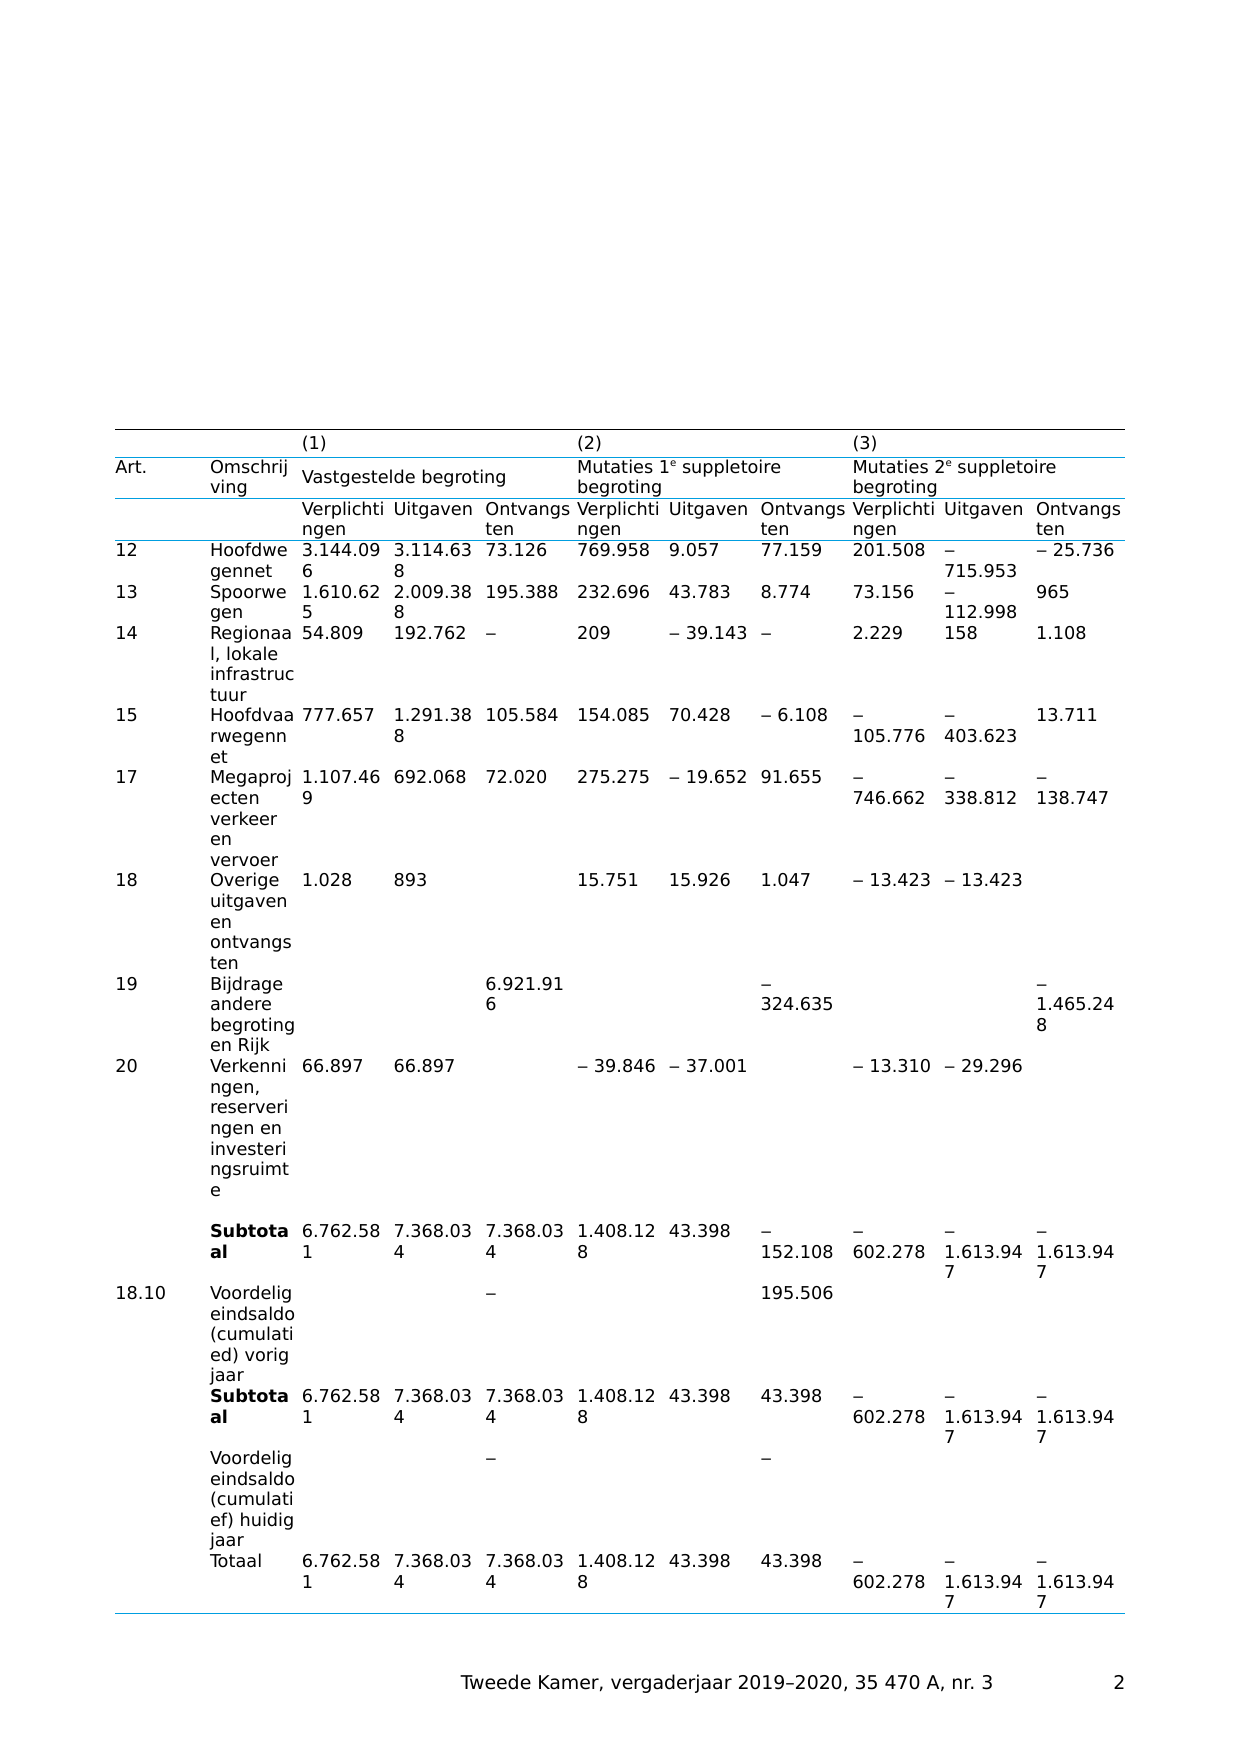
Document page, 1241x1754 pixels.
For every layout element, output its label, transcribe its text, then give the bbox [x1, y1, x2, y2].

table_cell Verplichtingen [849, 499, 941, 540]
table_cell 54.809 [299, 623, 390, 705]
table_cell ‒ [482, 1448, 574, 1551]
table_cell 6.762.581 [299, 1551, 390, 1613]
table_cell Regionaal, lokale infrastructuur [207, 623, 299, 705]
table_cell 275.275 [574, 767, 666, 870]
table_cell Mutaties 2e suppletoire begroting [849, 458, 1125, 498]
table_cell [849, 1200, 941, 1221]
table_cell ‒ 1.613.947 [941, 1551, 1033, 1613]
table_cell ‒ [758, 1448, 849, 1551]
table_cell 43.398 [666, 1551, 757, 1613]
table_cell Verplichtingen [299, 499, 390, 540]
table_cell ‒ 403.623 [941, 705, 1033, 767]
table_cell [666, 1448, 757, 1551]
table_cell ‒ 1.613.947 [1033, 1386, 1125, 1448]
table_cell [666, 974, 757, 1056]
table_cell [941, 974, 1033, 1056]
table_cell 15.926 [666, 870, 757, 973]
table_cell [482, 1200, 574, 1221]
table_cell Voordelig eindsaldo (cumulatief) huidig jaar [207, 1448, 299, 1551]
table_cell [666, 1283, 757, 1386]
table_cell ‒ 602.278 [849, 1551, 941, 1613]
table_cell 18.10 [115, 1283, 207, 1386]
table_cell 105.584 [482, 705, 574, 767]
table_cell Ontvangsten [758, 499, 849, 540]
table_cell ‒ 37.001 [666, 1056, 757, 1200]
table_cell [299, 1283, 390, 1386]
table_cell 43.398 [666, 1221, 757, 1283]
table_cell Bijdrage andere begrotingen Rijk [207, 974, 299, 1056]
table_cell [1033, 1056, 1125, 1200]
table_cell [207, 1200, 299, 1221]
table_cell Uitgaven [941, 499, 1033, 540]
table_cell ‒ [758, 623, 849, 705]
table_cell 965 [1033, 582, 1125, 623]
table_cell [574, 1283, 666, 1386]
table_cell 17 [115, 767, 207, 870]
table_cell 43.398 [758, 1386, 849, 1448]
table_cell (3) [849, 430, 1125, 456]
table_cell [941, 1283, 1033, 1386]
table_cell [115, 1448, 207, 1551]
table_cell 6.762.581 [299, 1386, 390, 1448]
table_cell 43.398 [666, 1386, 757, 1448]
table_cell [115, 1200, 207, 1221]
table_cell ‒ 6.108 [758, 705, 849, 767]
table_cell ‒ 602.278 [849, 1386, 941, 1448]
table_cell 43.783 [666, 582, 757, 623]
table_cell [482, 1056, 574, 1200]
table_cell 209 [574, 623, 666, 705]
table_cell 73.126 [482, 541, 574, 582]
table_cell [207, 499, 299, 540]
table_cell [849, 1448, 941, 1551]
table_cell 13 [115, 582, 207, 623]
table_cell 2.229 [849, 623, 941, 705]
table_cell 232.696 [574, 582, 666, 623]
table_cell [115, 499, 207, 540]
table_cell 1.028 [299, 870, 390, 973]
table_cell [758, 1200, 849, 1221]
table_cell 777.657 [299, 705, 390, 767]
table_cell ‒ [482, 623, 574, 705]
table_cell [299, 1200, 390, 1221]
table_cell ‒ 324.635 [758, 974, 849, 1056]
table_cell ‒ 1.613.947 [941, 1386, 1033, 1448]
table_cell [1033, 1200, 1125, 1221]
table_cell 692.068 [390, 767, 482, 870]
table_cell Verkenningen, reserveringen en investeringsruimte [207, 1056, 299, 1200]
table_cell 1.408.128 [574, 1551, 666, 1613]
table_cell 2.009.388 [390, 582, 482, 623]
table_cell 154.085 [574, 705, 666, 767]
table_cell [574, 1448, 666, 1551]
table_cell 91.655 [758, 767, 849, 870]
table_cell 201.508 [849, 541, 941, 582]
table_cell 13.711 [1033, 705, 1125, 767]
table_cell [941, 1448, 1033, 1551]
table_cell 18 [115, 870, 207, 973]
table_cell Ontvangsten [1033, 499, 1125, 540]
table_cell 15.751 [574, 870, 666, 973]
table_cell ‒ 1.613.947 [1033, 1551, 1125, 1613]
table_cell ‒ 112.998 [941, 582, 1033, 623]
table_cell ‒ 138.747 [1033, 767, 1125, 870]
table_cell 1.108 [1033, 623, 1125, 705]
table_cell Voordelig eindsaldo (cumulatied) vorig jaar [207, 1283, 299, 1386]
table_cell 43.398 [758, 1551, 849, 1613]
table_cell [482, 870, 574, 973]
table_cell Subtotaal [207, 1221, 299, 1283]
table_cell 158 [941, 623, 1033, 705]
table_cell Uitgaven [390, 499, 482, 540]
table_cell [299, 1448, 390, 1551]
table_cell 1.107.469 [299, 767, 390, 870]
table_cell 72.020 [482, 767, 574, 870]
table_cell ‒ 602.278 [849, 1221, 941, 1283]
table_cell ‒ 39.846 [574, 1056, 666, 1200]
table_cell 893 [390, 870, 482, 973]
table_cell ‒ 1.613.947 [1033, 1221, 1125, 1283]
table_cell 195.388 [482, 582, 574, 623]
table_cell 7.368.034 [482, 1386, 574, 1448]
table_cell Verplichtingen [574, 499, 666, 540]
table_cell 7.368.034 [390, 1221, 482, 1283]
table_cell 66.897 [299, 1056, 390, 1200]
table_cell [1033, 870, 1125, 973]
table_cell 7.368.034 [482, 1221, 574, 1283]
table_cell Spoorwegen [207, 582, 299, 623]
table_cell ‒ 1.613.947 [941, 1221, 1033, 1283]
table_cell 192.762 [390, 623, 482, 705]
table_cell Vastgestelde begroting [299, 458, 574, 498]
table_cell ‒ 338.812 [941, 767, 1033, 870]
table_header Wijziging van de begrotingsstaat van het Infrastructuurfonds (A) voor het jaar 2019 (Slotwet) (bedragen x € 1.000) [115, 381, 1125, 429]
table_cell Overige uitgaven en ontvangsten [207, 870, 299, 973]
table_cell [115, 1386, 207, 1448]
table_cell 1.408.128 [574, 1386, 666, 1448]
table_cell 3.114.638 [390, 541, 482, 582]
table_cell ‒ 715.953 [941, 541, 1033, 582]
table_cell 1.610.625 [299, 582, 390, 623]
table_cell [758, 1056, 849, 1200]
table_cell ‒ 29.296 [941, 1056, 1033, 1200]
table_cell ‒ [482, 1283, 574, 1386]
table_cell ‒ 105.776 [849, 705, 941, 767]
table_cell 19 [115, 974, 207, 1056]
table_cell 66.897 [390, 1056, 482, 1200]
table_cell [115, 1551, 207, 1613]
table_cell [849, 974, 941, 1056]
table_cell 7.368.034 [482, 1551, 574, 1613]
table_cell 7.368.034 [390, 1386, 482, 1448]
table_cell 195.506 [758, 1283, 849, 1386]
table_cell Megaprojecten verkeer en vervoer [207, 767, 299, 870]
table_cell 7.368.034 [390, 1551, 482, 1613]
table_cell 1.047 [758, 870, 849, 973]
table_cell 9.057 [666, 541, 757, 582]
table_cell Ontvangsten [482, 499, 574, 540]
table_cell [390, 974, 482, 1056]
table_cell [299, 974, 390, 1056]
table_cell [207, 430, 299, 456]
table_cell Mutaties 1e suppletoire begroting [574, 458, 849, 498]
table_cell ‒ 39.143 [666, 623, 757, 705]
table_cell Art. [115, 458, 207, 498]
table_cell [1033, 1448, 1125, 1551]
table_cell [941, 1200, 1033, 1221]
table_cell ‒ 25.736 [1033, 541, 1125, 582]
table_cell 77.159 [758, 541, 849, 582]
table_cell Uitgaven [666, 499, 757, 540]
table_cell 20 [115, 1056, 207, 1200]
table_cell [1033, 1283, 1125, 1386]
table_cell Hoofdvaarwegennet [207, 705, 299, 767]
table_cell 8.774 [758, 582, 849, 623]
table_cell 6.921.916 [482, 974, 574, 1056]
table_cell [115, 430, 207, 456]
table_cell 70.428 [666, 705, 757, 767]
table_cell [574, 1200, 666, 1221]
table_cell ‒ 13.423 [941, 870, 1033, 973]
table_cell [390, 1283, 482, 1386]
table_cell ‒ 13.423 [849, 870, 941, 973]
table_cell 769.958 [574, 541, 666, 582]
table_cell Hoofdwegennet [207, 541, 299, 582]
table_cell (2) [574, 430, 849, 456]
table_cell 6.762.581 [299, 1221, 390, 1283]
table_cell [390, 1200, 482, 1221]
table_cell [115, 1221, 207, 1283]
table_cell [574, 974, 666, 1056]
table_cell ‒ 746.662 [849, 767, 941, 870]
table_cell ‒ 19.652 [666, 767, 757, 870]
table_cell ‒ 1.465.248 [1033, 974, 1125, 1056]
table_cell 14 [115, 623, 207, 705]
table_cell 1.291.388 [390, 705, 482, 767]
table_cell 3.144.096 [299, 541, 390, 582]
table_cell (1) [299, 430, 574, 456]
table_cell 15 [115, 705, 207, 767]
table_cell 73.156 [849, 582, 941, 623]
table_cell [390, 1448, 482, 1551]
table_cell ‒ 152.108 [758, 1221, 849, 1283]
table_cell Totaal [207, 1551, 299, 1613]
table_cell 12 [115, 541, 207, 582]
table_cell Subtotaal [207, 1386, 299, 1448]
table_cell Omschrijving [207, 458, 299, 498]
table_cell [666, 1200, 757, 1221]
table_cell [849, 1283, 941, 1386]
table_cell 1.408.128 [574, 1221, 666, 1283]
table_cell ‒ 13.310 [849, 1056, 941, 1200]
